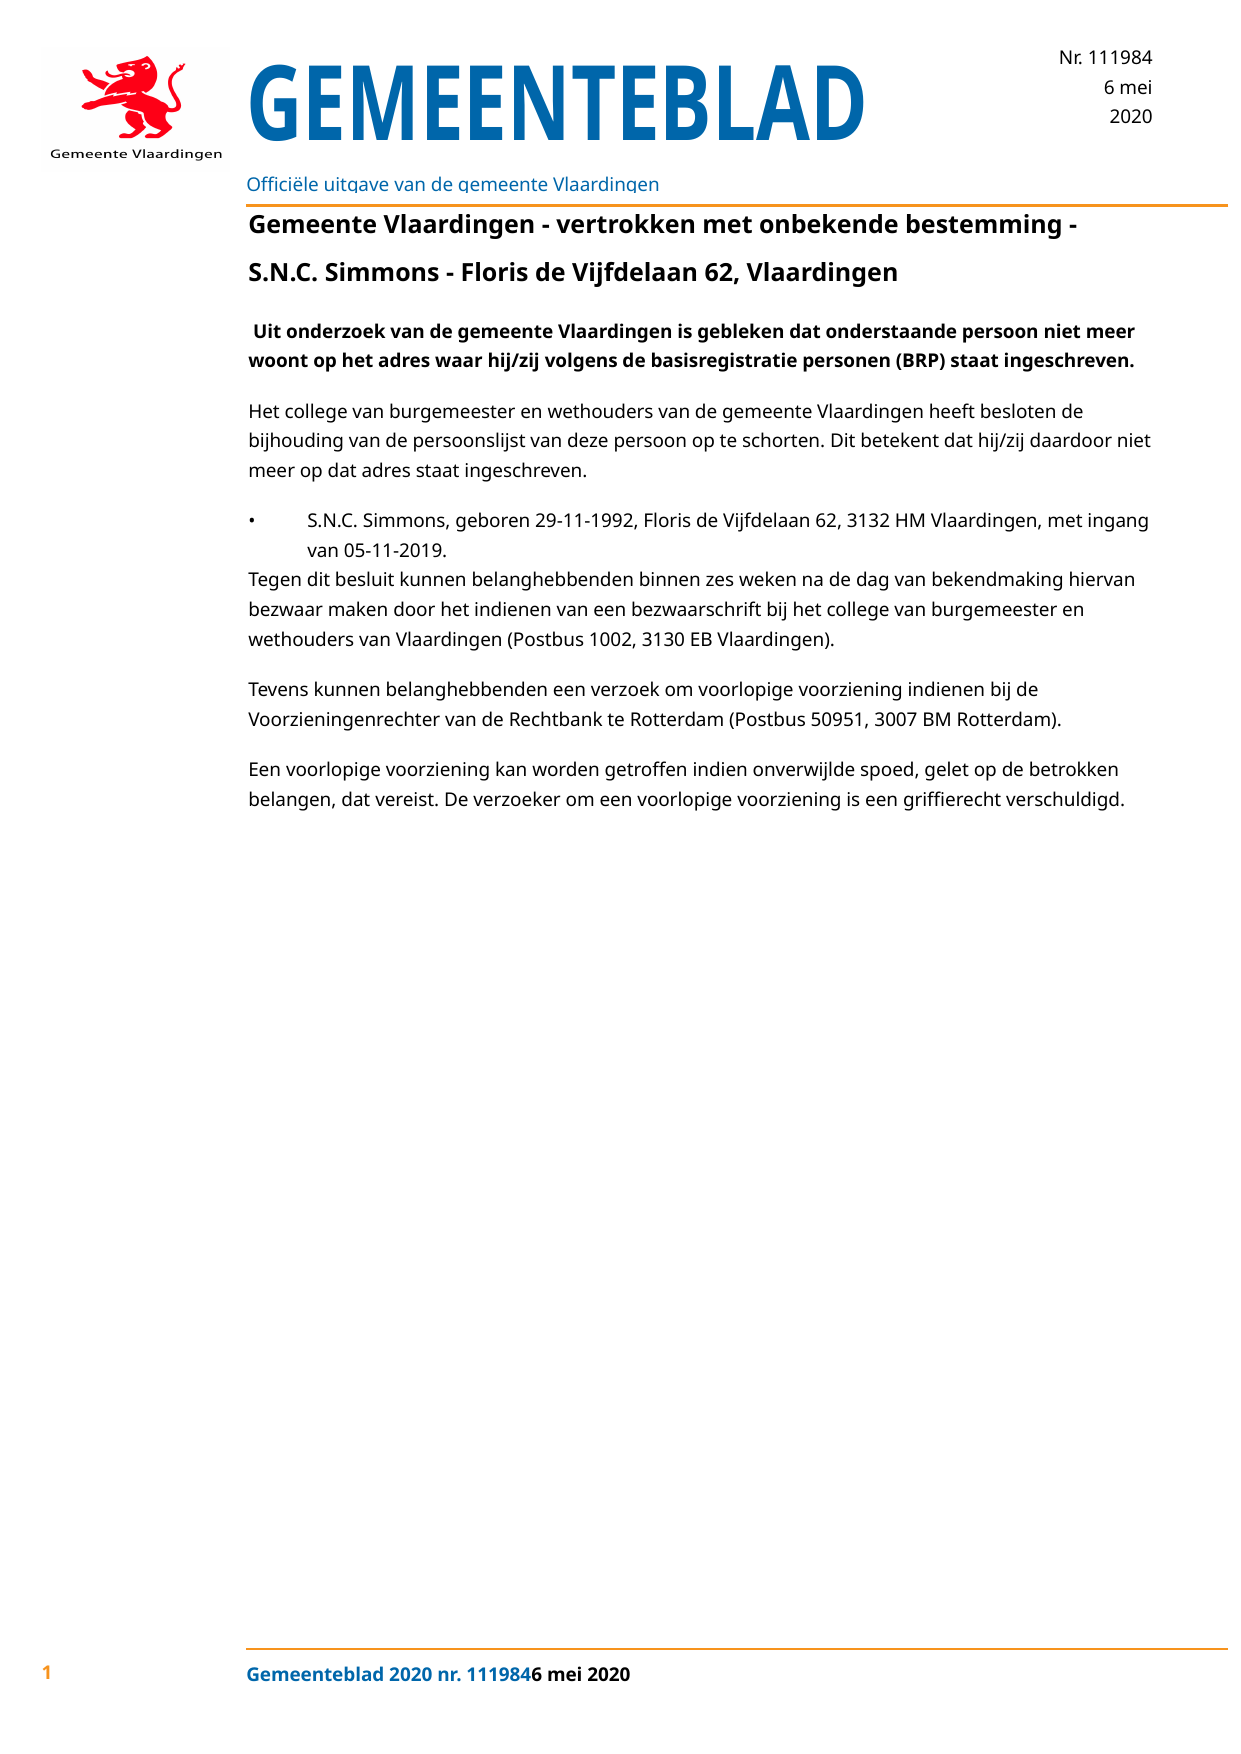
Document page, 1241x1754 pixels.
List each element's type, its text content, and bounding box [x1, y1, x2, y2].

list S.N.C. Simmons, geboren 29-11-1992, Floris de Vijfdelaan 62, 3132 HM Vlaardingen, met ingang van 05-11-2019. [248, 507, 1152, 563]
text Het college van burgemeester en wethouders van de gemeente Vlaardingen heeft besloten de bijhouding van de persoonslijst van deze persoon op te schorten. Dit betekent dat hij/zij daardoor niet meer op dat adres staat ingeschreven. [248, 398, 1152, 483]
text Tevens kunnen belanghebbenden een verzoek om voorlopige voorziening indienen bij de Voorzieningenrechter van de Rechtbank te Rotterdam (Postbus 50951, 3007 BM Rotterdam). [248, 676, 1152, 732]
text Uit onderzoek van de gemeente Vlaardingen is gebleken dat onderstaande persoon niet meer woont op het adres waar hij/zij volgens de basisregistratie personen (BRP) staat ingeschreven. [248, 318, 1152, 373]
text Tegen dit besluit kunnen belanghebbenden binnen zes weken na de dag van bekendmaking hiervan bezwaar maken door het indienen van een bezwaarschrift bij het college van burgemeester en wethouders van Vlaardingen (Postbus 1002, 3130 EB Vlaardingen). [248, 567, 1152, 652]
text Een voorlopige voorziening kan worden getroffen indien onverwijlde spoed, gelet op de betrokken belangen, dat vereist. De verzoeker om een voorlopige voorziening is een griffierecht verschuldigd. [248, 756, 1152, 812]
text Gemeente Vlaardingen - vertrokken met onbekende bestemming - S.N.C. Simmons - Floris de Vijfdelaan 62, Vlaardingen [248, 207, 1152, 288]
picture [41, 47, 231, 172]
